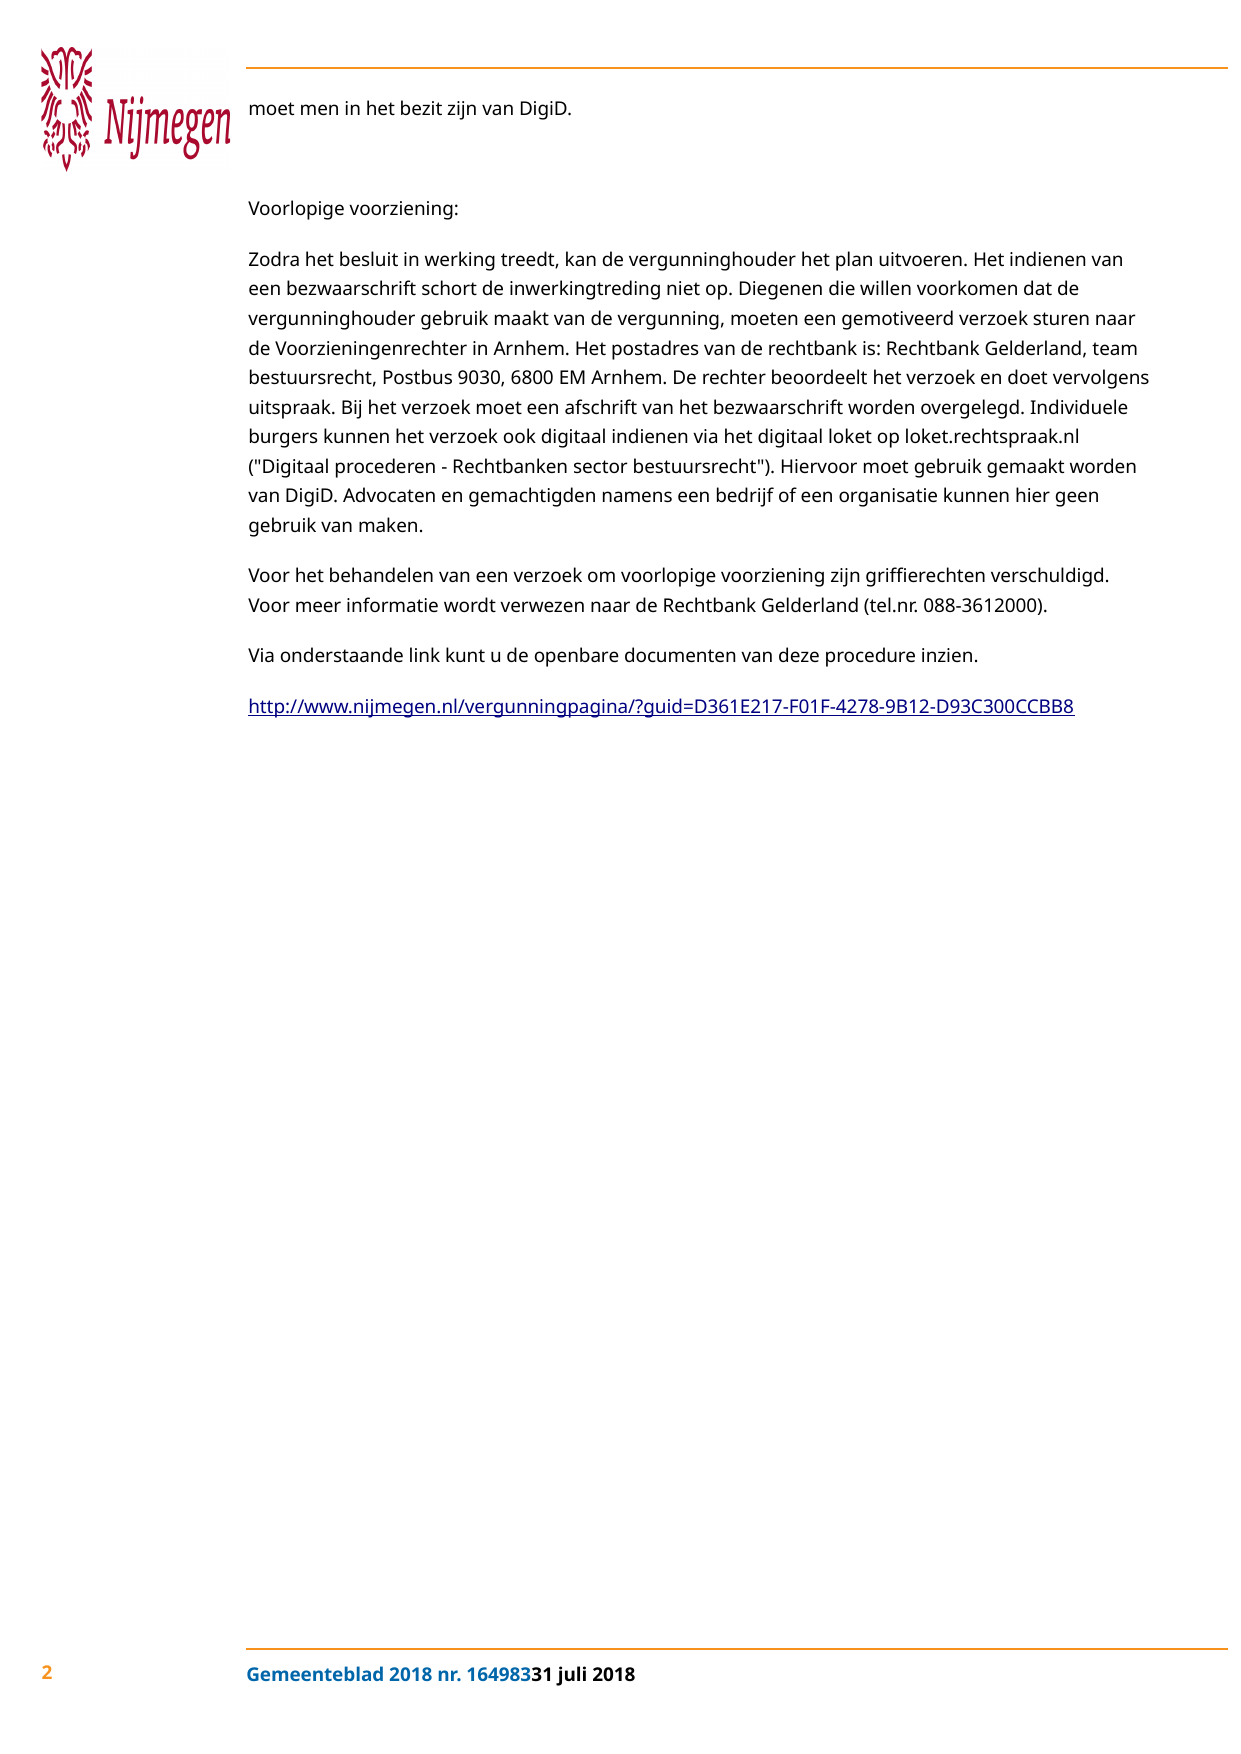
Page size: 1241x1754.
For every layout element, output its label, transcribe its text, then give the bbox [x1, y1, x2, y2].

text Voorlopige voorziening: [248, 196, 1152, 221]
text Via onderstaande link kunt u de openbare documenten van deze procedure inzien. [248, 643, 1152, 668]
text moet men in het bezit zijn van DigiD. [248, 95, 1152, 121]
text Voor het behandelen van een verzoek om voorlopige voorziening zijn griffierechten verschuldigd. Voor meer informatie wordt verwezen naar de Rechtbank Gelderland (tel.nr. 088-3612000). [248, 563, 1152, 618]
picture [41, 47, 231, 172]
text http://www.nijmegen.nl/vergunningpagina/?guid=D361E217-F01F-4278-9B12-D93C300CCBB8 [248, 693, 1152, 719]
text Zodra het besluit in werking treedt, kan de vergunninghouder het plan uitvoeren. Het indienen van een bezwaarschrift schort de inwerkingtreding niet op. Diegenen die willen voorkomen dat de vergunninghouder gebruik maakt van de vergunning, moeten een gemotiveerd verzoek sturen naar de Voorzieningenrechter in Arnhem. Het postadres van de rechtbank is: Rechtbank Gelderland, team bestuursrecht, Postbus 9030, 6800 EM Arnhem. De rechter beoordeelt het verzoek en doet vervolgens uitspraak. Bij het verzoek moet een afschrift van het bezwaarschrift worden overgelegd. Individuele burgers kunnen het verzoek ook digitaal indienen via het digitaal loket op loket.rechtspraak.nl ("Digitaal procederen - Rechtbanken sector bestuursrecht"). Hiervoor moet gebruik gemaakt worden van DigiD. Advocaten en gemachtigden namens een bedrijf of een organisatie kunnen hier geen gebruik van maken. [248, 246, 1152, 538]
